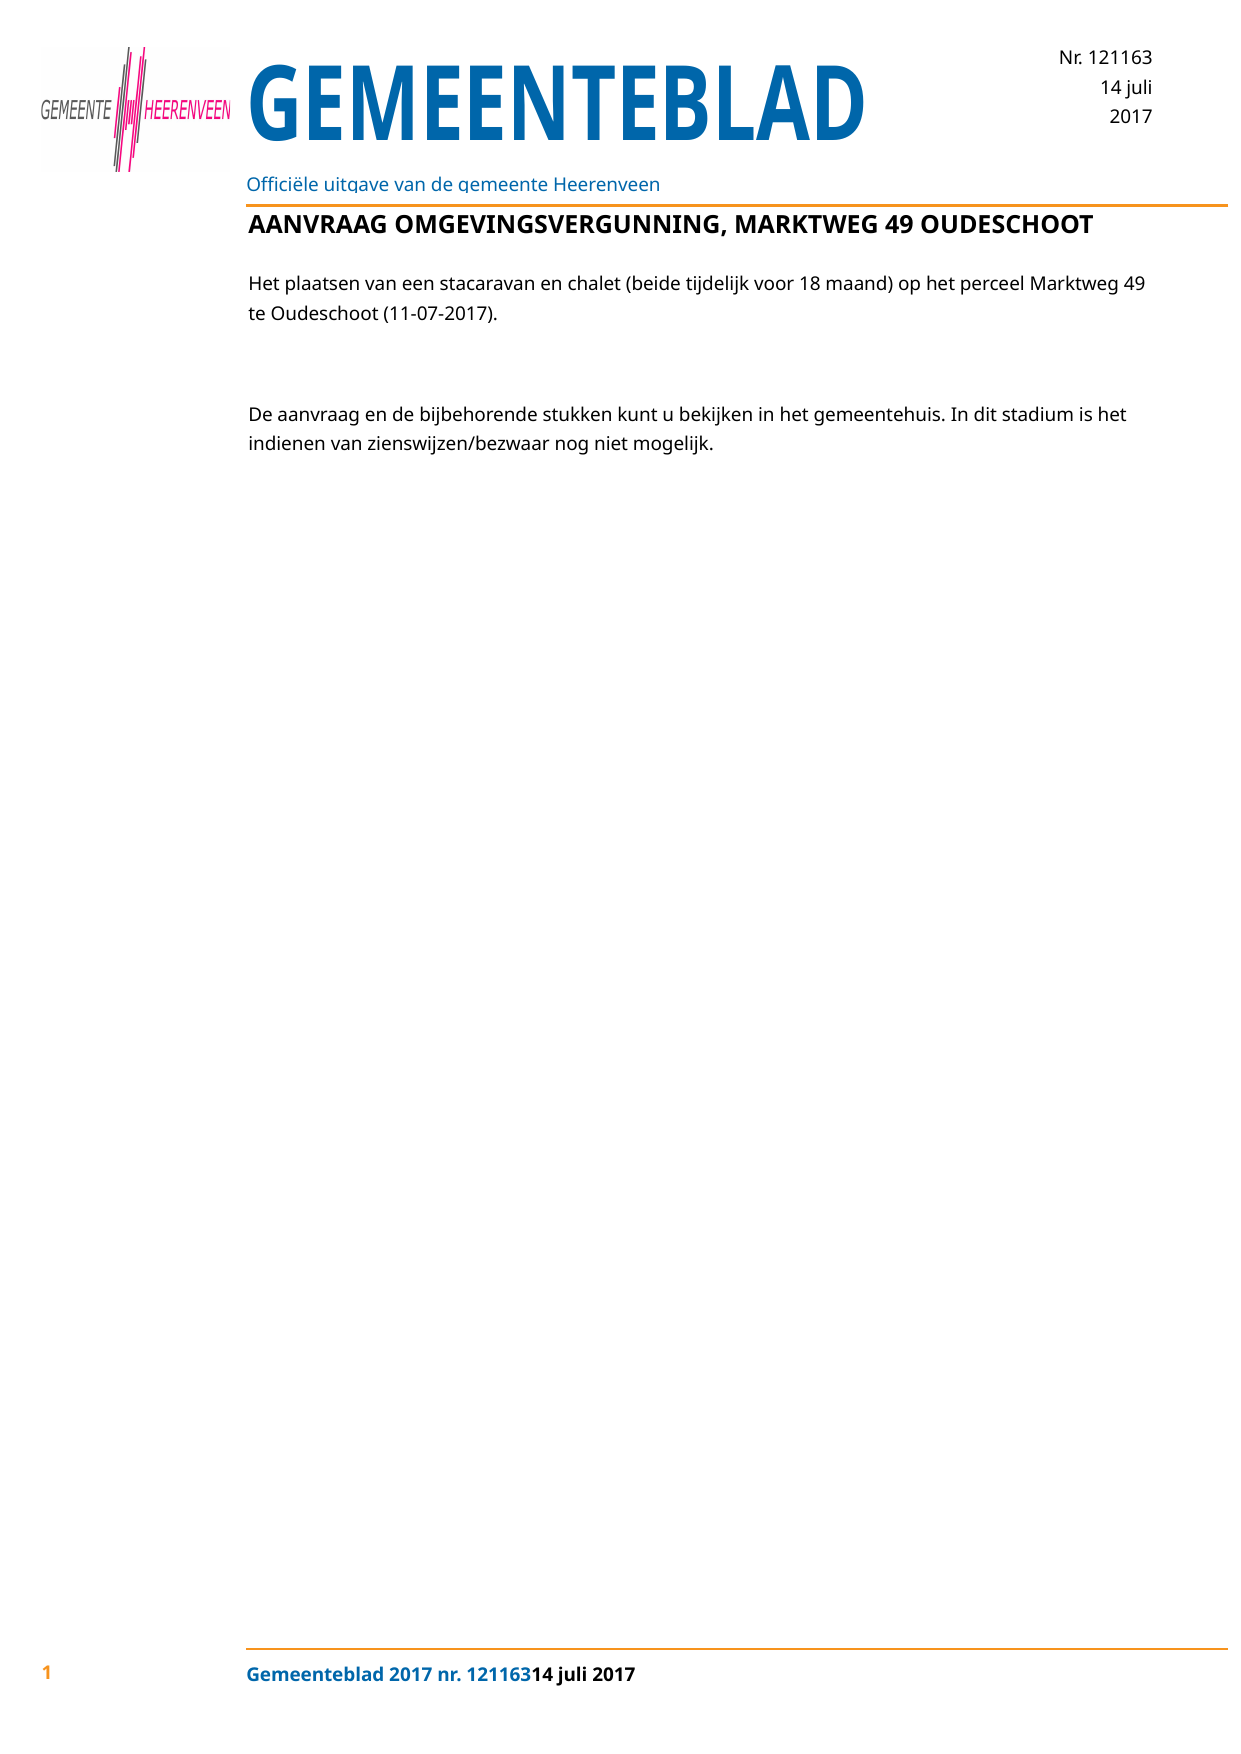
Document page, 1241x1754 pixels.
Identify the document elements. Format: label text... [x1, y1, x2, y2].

text De aanvraag en de bijbehorende stukken kunt u bekijken in het gemeentehuis. In dit stadium is het indienen van zienswijzen/bezwaar nog niet mogelijk. [248, 401, 1152, 456]
picture [41, 47, 231, 172]
text Het plaatsen van een stacaravan en chalet (beide tijdelijk voor 18 maand) op het perceel Marktweg 49 te Oudeschoot (11-07-2017). [248, 270, 1152, 326]
text AANVRAAG OMGEVINGSVERGUNNING, MARKTWEG 49 OUDESCHOOT [248, 207, 1152, 241]
